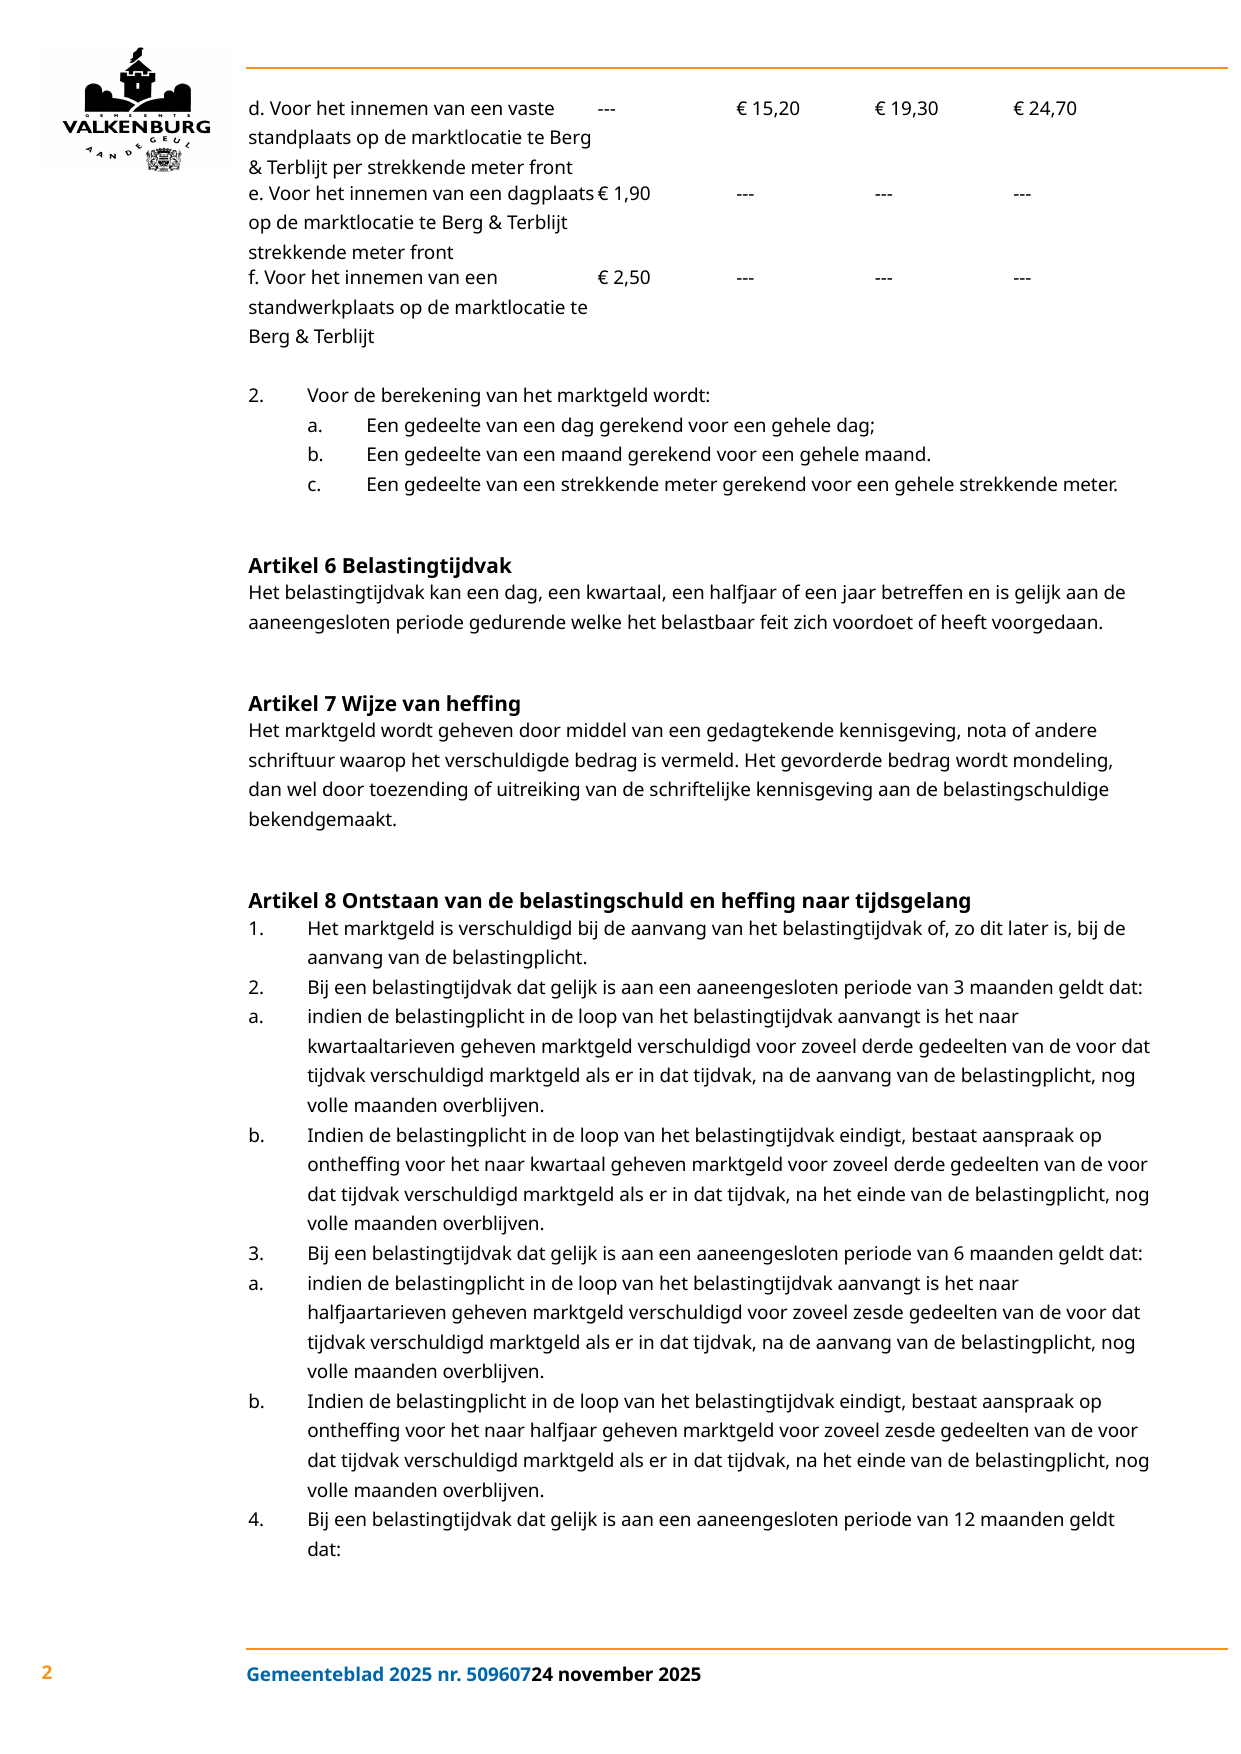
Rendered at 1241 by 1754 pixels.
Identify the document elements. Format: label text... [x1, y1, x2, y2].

list indien de belastingplicht in de loop van het belastingtijdvak aanvangt is het naar halfjaartarieven geheven marktgeld verschuldigd voor zoveel zesde gedeelten van de voor dat tijdvak verschuldigd marktgeld als er in dat tijdvak, na de aanvang van de belastingplicht, nog volle maanden overblijven. [248, 1270, 1152, 1384]
list Een gedeelte van een dag gerekend voor een gehele dag; [307, 412, 1152, 438]
list indien de belastingplicht in de loop van het belastingtijdvak aanvangt is het naar kwartaaltarieven geheven marktgeld verschuldigd voor zoveel derde gedeelten van de voor dat tijdvak verschuldigd marktgeld als er in dat tijdvak, na de aanvang van de belastingplicht, nog volle maanden overblijven. [248, 1003, 1152, 1118]
list Bij een belastingtijdvak dat gelijk is aan een aaneengesloten periode van 6 maanden geldt dat: [248, 1240, 1152, 1266]
list Bij een belastingtijdvak dat gelijk is aan een aaneengesloten periode van 12 maanden geldt dat: [248, 1506, 1152, 1562]
table_cell € 19,30 [875, 95, 1013, 180]
list Bij een belastingtijdvak dat gelijk is aan een aaneengesloten periode van 3 maanden geldt dat: [248, 974, 1152, 999]
text Artikel 6 Belastingtijdvak [248, 551, 1152, 579]
table_cell € 1,90 [598, 180, 736, 264]
table_cell € 2,50 [598, 265, 736, 349]
list Een gedeelte van een maand gerekend voor een gehele maand. [307, 441, 1152, 467]
list Voor de berekening van het marktgeld wordt: [248, 382, 1152, 408]
table_cell € 15,20 [736, 95, 874, 180]
table_cell --- [875, 265, 1013, 349]
table_cell f. Voor het innemen van een standwerkplaats op de marktlocatie te Berg & Terblijt [248, 265, 597, 349]
list Indien de belastingplicht in de loop van het belastingtijdvak eindigt, bestaat aanspraak op ontheffing voor het naar halfjaar geheven marktgeld voor zoveel zesde gedeelten van de voor dat tijdvak verschuldigd marktgeld als er in dat tijdvak, na het einde van de belastingplicht, nog volle maanden overblijven. [248, 1388, 1152, 1502]
table_cell --- [736, 180, 874, 264]
table_cell --- [736, 265, 874, 349]
list Indien de belastingplicht in de loop van het belastingtijdvak eindigt, bestaat aanspraak op ontheffing voor het naar kwartaal geheven marktgeld voor zoveel derde gedeelten van de voor dat tijdvak verschuldigd marktgeld als er in dat tijdvak, na het einde van de belastingplicht, nog volle maanden overblijven. [248, 1122, 1152, 1236]
table_cell --- [1013, 180, 1152, 264]
list Een gedeelte van een strekkende meter gerekend voor een gehele strekkende meter. [307, 471, 1152, 497]
table_cell --- [875, 180, 1013, 264]
picture [41, 47, 231, 172]
table_cell --- [1013, 265, 1152, 349]
text Artikel 8 Ontstaan van de belastingschuld en heffing naar tijdsgelang [248, 886, 1152, 915]
text Artikel 7 Wijze van heffing [248, 689, 1152, 717]
table_cell --- [598, 95, 736, 180]
table_cell € 24,70 [1013, 95, 1152, 180]
text Het marktgeld wordt geheven door middel van een gedagtekende kennisgeving, nota of andere schriftuur waarop het verschuldigde bedrag is vermeld. Het gevorderde bedrag wordt mondeling, dan wel door toezending of uitreiking van de schriftelijke kennisgeving aan de belastingschuldige bekendgemaakt. [248, 717, 1152, 832]
table_cell e. Voor het innemen van een dagplaats op de marktlocatie te Berg & Terblijt strekkende meter front [248, 180, 597, 264]
table_cell d. Voor het innemen van een vaste standplaats op de marktlocatie te Berg & Terblijt per strekkende meter front [248, 95, 597, 180]
list Het marktgeld is verschuldigd bij de aanvang van het belastingtijdvak of, zo dit later is, bij de aanvang van de belastingplicht. [248, 915, 1152, 970]
text Het belastingtijdvak kan een dag, een kwartaal, een halfjaar of een jaar betreffen en is gelijk aan de aaneengesloten periode gedurende welke het belastbaar feit zich voordoet of heeft voorgedaan. [248, 579, 1152, 635]
